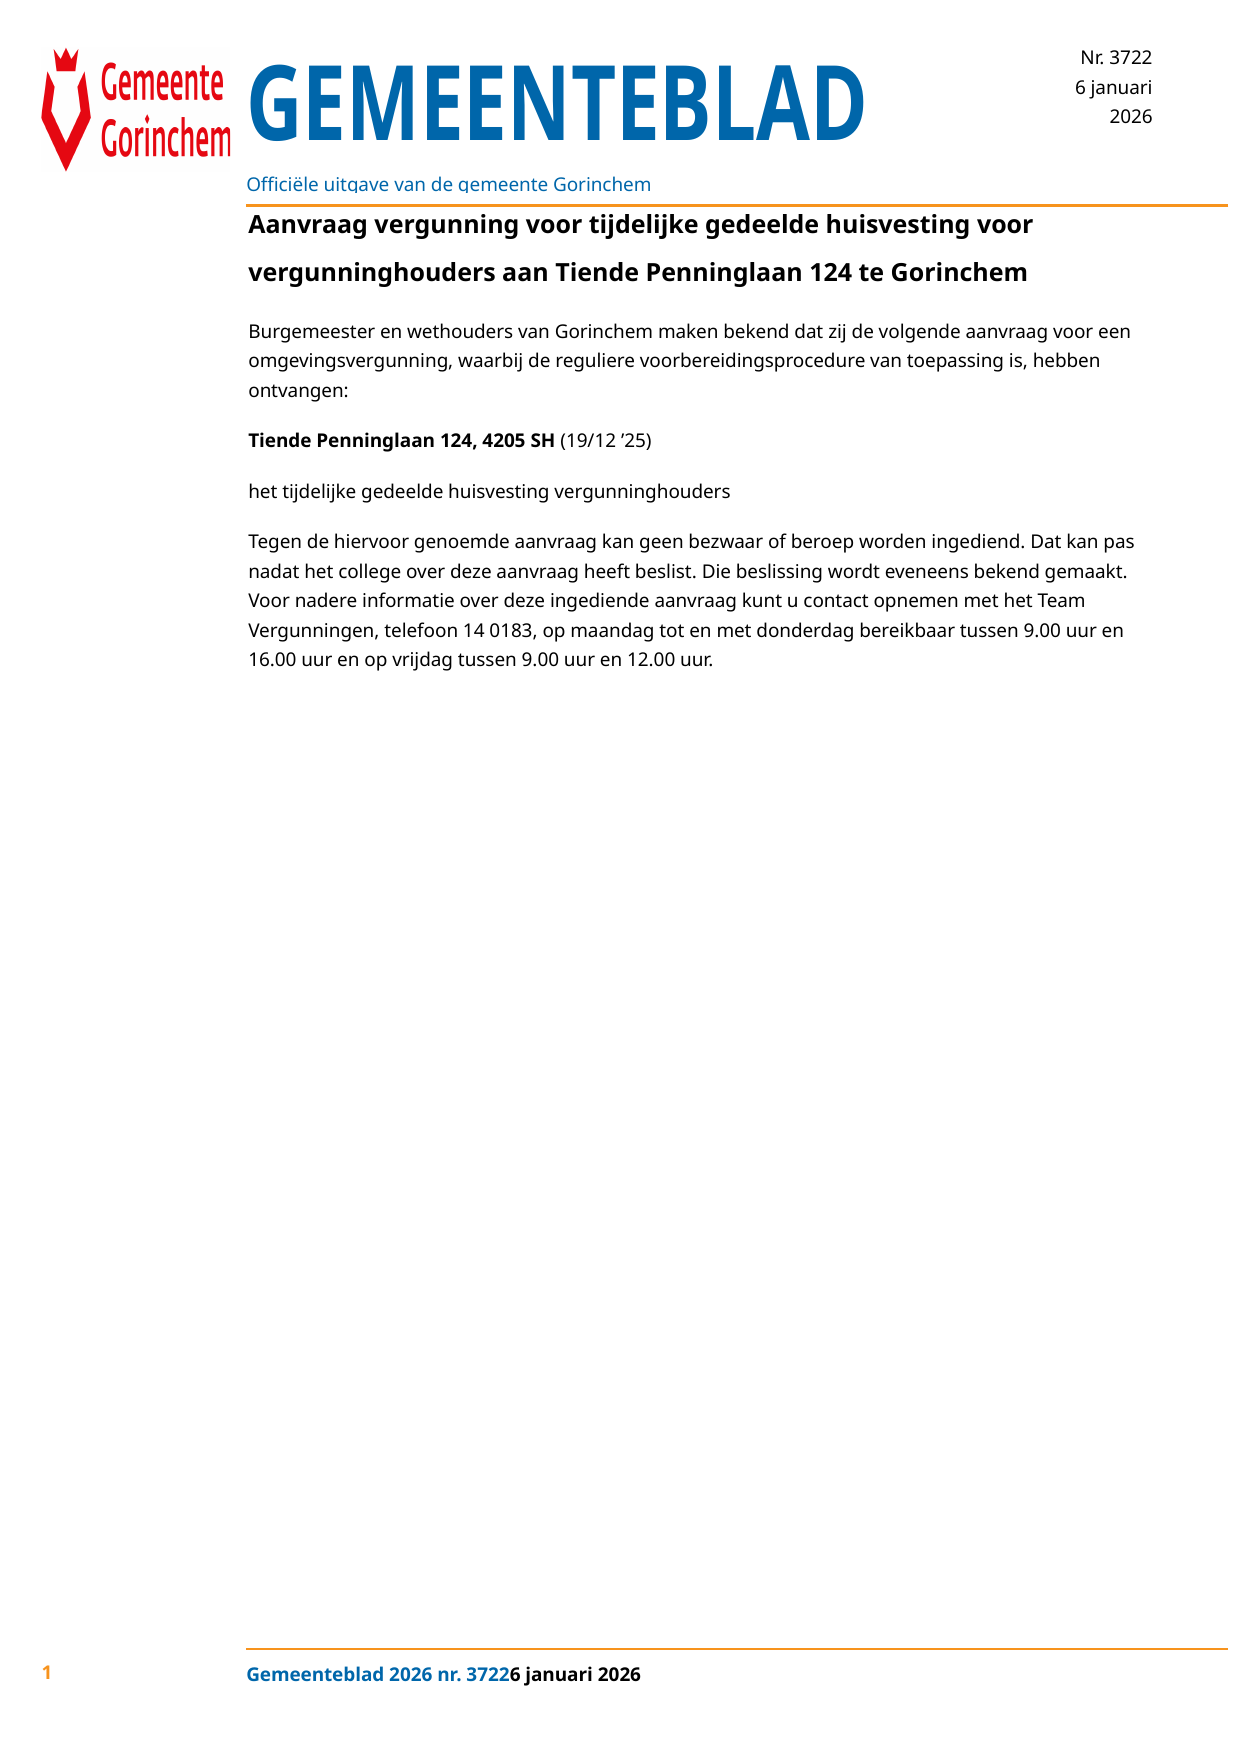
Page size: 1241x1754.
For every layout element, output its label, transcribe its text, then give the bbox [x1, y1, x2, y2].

text het tijdelijke gedeelde huisvesting vergunninghouders [248, 478, 1152, 504]
text Tiende Penninglaan 124, 4205 SH (19/12 ’25) [248, 427, 1152, 453]
text Burgemeester en wethouders van Gorinchem maken bekend dat zij de volgende aanvraag voor een omgevingsvergunning, waarbij de reguliere voorbereidingsprocedure van toepassing is, hebben ontvangen: [248, 318, 1152, 403]
picture [41, 47, 231, 172]
text Tegen de hiervoor genoemde aanvraag kan geen bezwaar of beroep worden ingediend. Dat kan pas nadat het college over deze aanvraag heeft beslist. Die beslissing wordt eveneens bekend gemaakt. Voor nadere informatie over deze ingediende aanvraag kunt u contact opnemen met het Team Vergunningen, telefoon 14 0183, op maandag tot en met donderdag bereikbaar tussen 9.00 uur en 16.00 uur en op vrijdag tussen 9.00 uur en 12.00 uur. [248, 528, 1152, 672]
text Aanvraag vergunning voor tijdelijke gedeelde huisvesting voor vergunninghouders aan Tiende Penninglaan 124 te Gorinchem [248, 207, 1152, 288]
